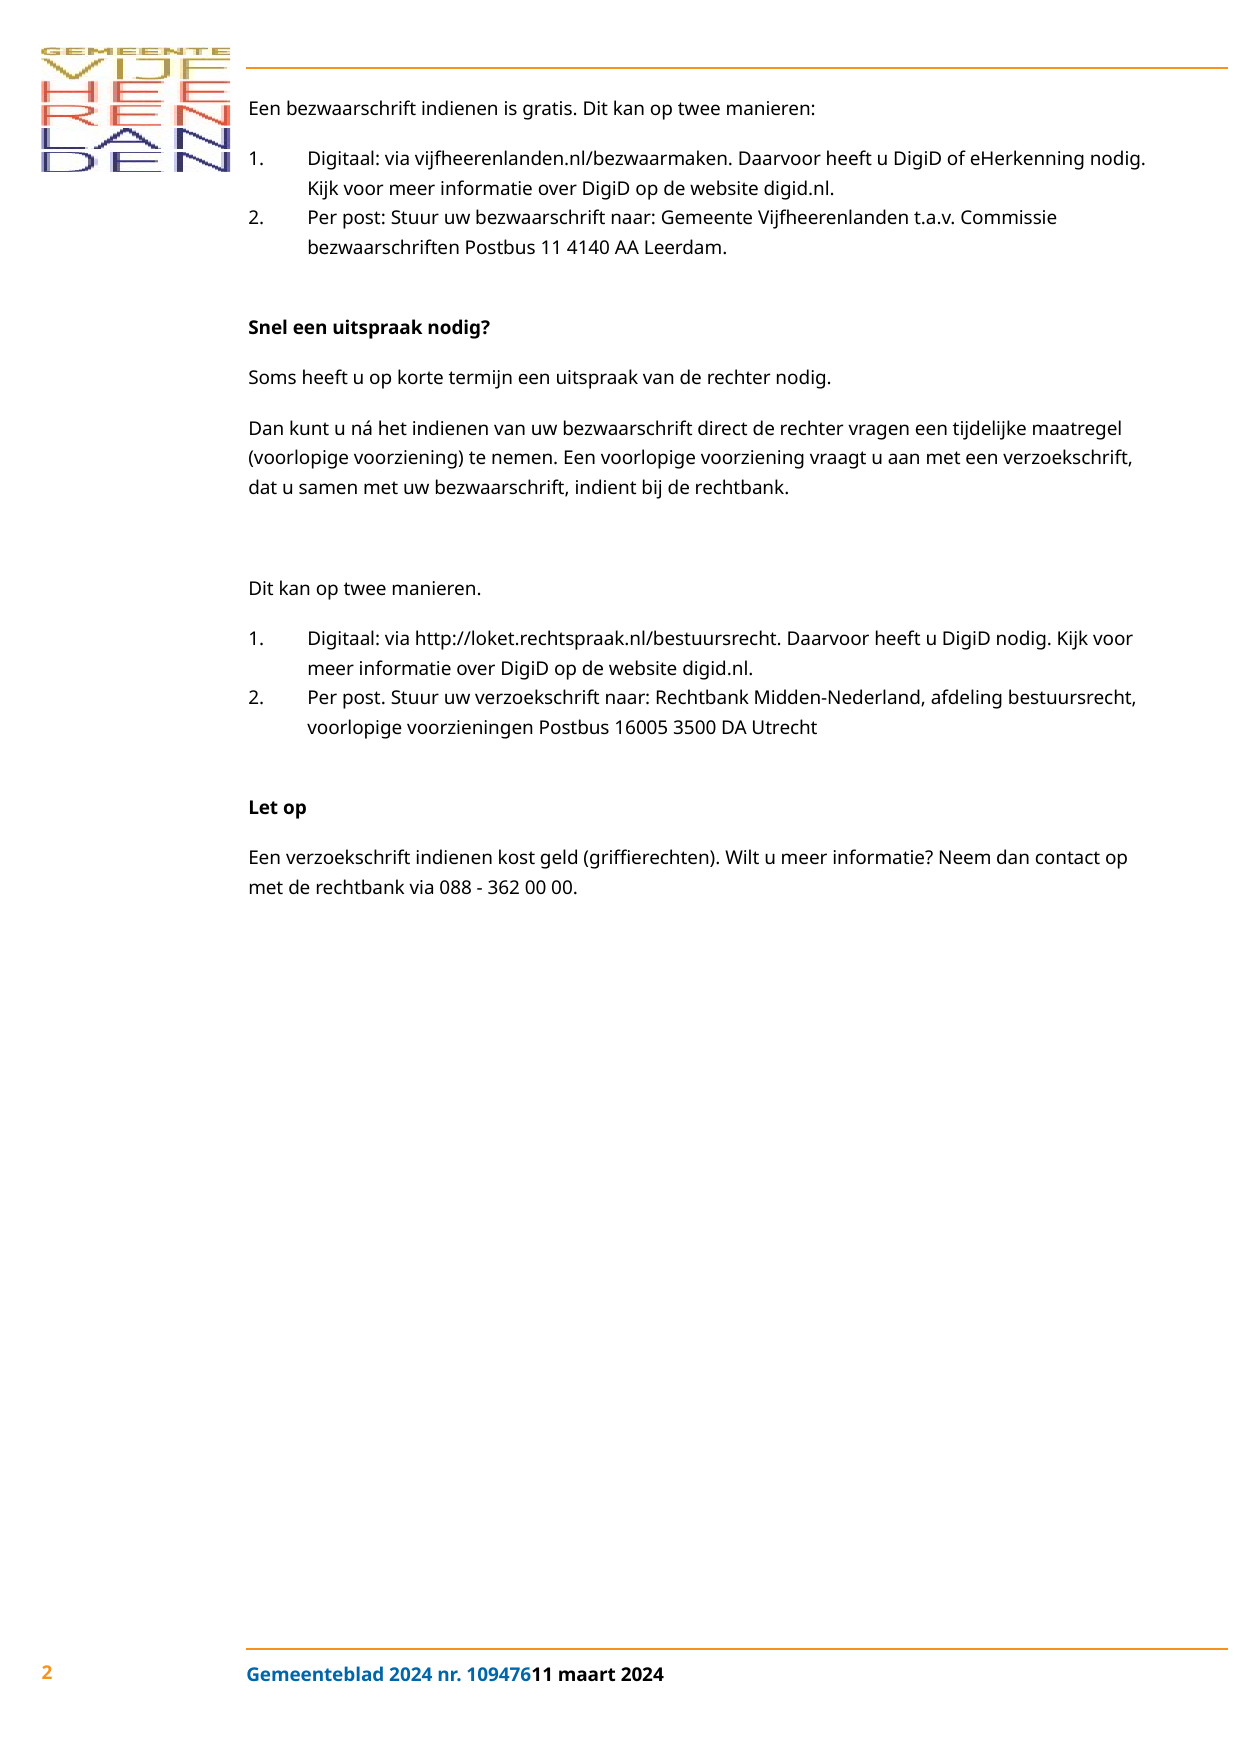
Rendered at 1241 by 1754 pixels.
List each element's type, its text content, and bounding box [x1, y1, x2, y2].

picture [41, 47, 231, 172]
list Digitaal: via vijfheerenlanden.nl/bezwaarmaken. Daarvoor heeft u DigiD of eHerkenning nodig. Kijk voor meer informatie over DigiD op de website digid.nl. [248, 145, 1152, 201]
list Digitaal: via http://loket.rechtspraak.nl/bestuursrecht. Daarvoor heeft u DigiD nodig. Kijk voor meer informatie over DigiD op de website digid.nl. [248, 625, 1152, 681]
text Dit kan op twee manieren. [248, 575, 1152, 601]
text Een verzoekschrift indienen kost geld (griffierechten). Wilt u meer informatie? Neem dan contact op met de rechtbank via 088 - 362 00 00. [248, 844, 1152, 900]
text Een bezwaarschrift indienen is gratis. Dit kan op twee manieren: [248, 95, 1152, 121]
text Let op [248, 794, 1152, 820]
list Per post. Stuur uw verzoekschrift naar: Rechtbank Midden-Nederland, afdeling bestuursrecht, voorlopige voorzieningen Postbus 16005 3500 DA Utrecht [248, 684, 1152, 740]
text Dan kunt u ná het indienen van uw bezwaarschrift direct de rechter vragen een tijdelijke maatregel (voorlopige voorziening) te nemen. Een voorlopige voorziening vraagt u aan met een verzoekschrift, dat u samen met uw bezwaarschrift, indient bij de rechtbank. [248, 415, 1152, 500]
text Snel een uitspraak nodig? [248, 314, 1152, 340]
text Soms heeft u op korte termijn een uitspraak van de rechter nodig. [248, 364, 1152, 390]
list Per post: Stuur uw bezwaarschrift naar: Gemeente Vijfheerenlanden t.a.v. Commissie bezwaarschriften Postbus 11 4140 AA Leerdam. [248, 204, 1152, 260]
